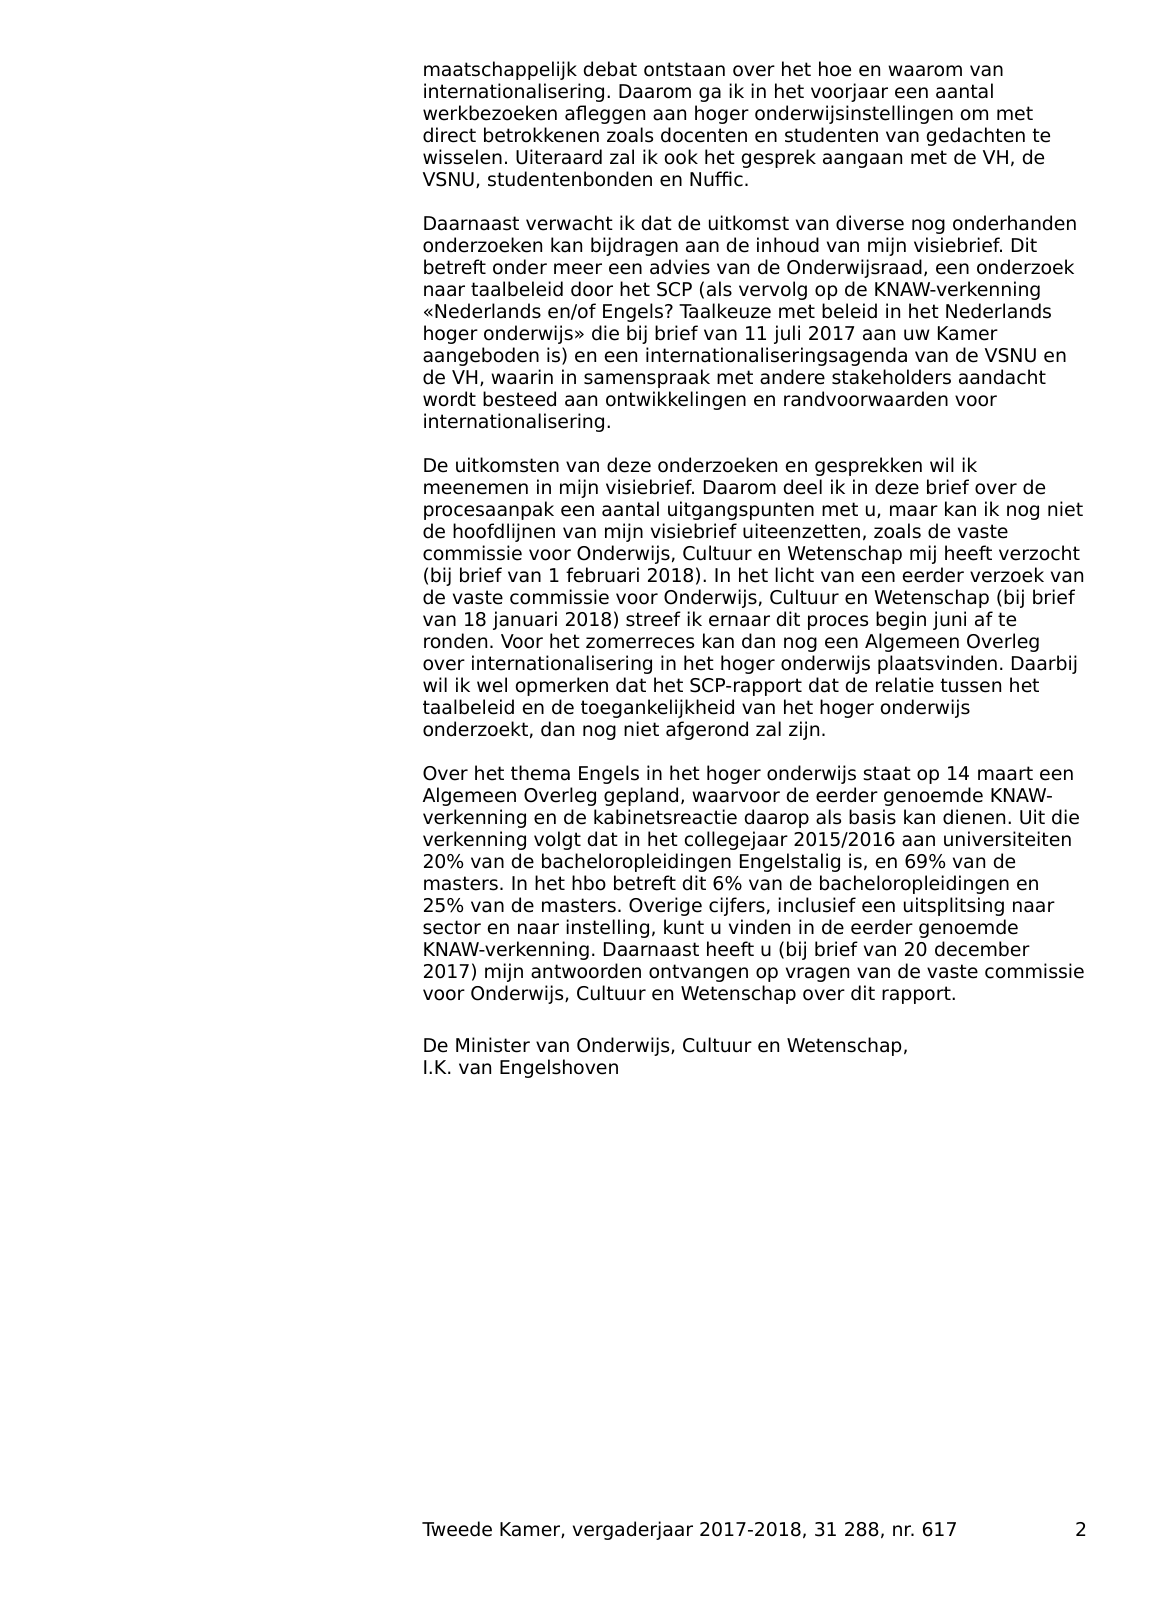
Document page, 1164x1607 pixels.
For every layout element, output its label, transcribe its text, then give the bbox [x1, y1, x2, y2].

text maatschappelijk debat ontstaan over het hoe en waarom van internationalisering. Daarom ga ik in het voorjaar een aantal werkbezoeken afleggen aan hoger onderwijsinstellingen om met direct betrokkenen zoals docenten en studenten van gedachten te wisselen. Uiteraard zal ik ook het gesprek aangaan met de VH, de VSNU, studentenbonden en Nuffic. [422, 59, 1087, 191]
text Daarnaast verwacht ik dat de uitkomst van diverse nog onderhanden onderzoeken kan bijdragen aan de inhoud van mijn visiebrief. Dit betreft onder meer een advies van de Onderwijsraad, een onderzoek naar taalbeleid door het SCP (als vervolg op de KNAW-verkenning «Nederlands en/of Engels? Taalkeuze met beleid in het Nederlands hoger onderwijs» die bij brief van 11 juli 2017 aan uw Kamer aangeboden is) en een internationaliseringsagenda van de VSNU en de VH, waarin in samenspraak met andere stakeholders aandacht wordt besteed aan ontwikkelingen en randvoorwaarden voor internationalisering. [422, 213, 1087, 433]
text De Minister van Onderwijs, Cultuur en Wetenschap, I.K. van Engelshoven [422, 1035, 1087, 1079]
text Over het thema Engels in het hoger onderwijs staat op 14 maart een Algemeen Overleg gepland, waarvoor de eerder genoemde KNAW-verkenning en de kabinetsreactie daarop als basis kan dienen. Uit die verkenning volgt dat in het collegejaar 2015/2016 aan universiteiten 20% van de bacheloropleidingen Engelstalig is, en 69% van de masters. In het hbo betreft dit 6% van de bacheloropleidingen en 25% van de masters. Overige cijfers, inclusief een uitsplitsing naar sector en naar instelling, kunt u vinden in de eerder genoemde KNAW-verkenning. Daarnaast heeft u (bij brief van 20 december 2017) mijn antwoorden ontvangen op vragen van de vaste commissie voor Onderwijs, Cultuur en Wetenschap over dit rapport. [422, 763, 1087, 1005]
text De uitkomsten van deze onderzoeken en gesprekken wil ik meenemen in mijn visiebrief. Daarom deel ik in deze brief over de procesaanpak een aantal uitgangspunten met u, maar kan ik nog niet de hoofdlijnen van mijn visiebrief uiteenzetten, zoals de vaste commissie voor Onderwijs, Cultuur en Wetenschap mij heeft verzocht (bij brief van 1 februari 2018). In het licht van een eerder verzoek van de vaste commissie voor Onderwijs, Cultuur en Wetenschap (bij brief van 18 januari 2018) streef ik ernaar dit proces begin juni af te ronden. Voor het zomerreces kan dan nog een Algemeen Overleg over internationalisering in het hoger onderwijs plaatsvinden. Daarbij wil ik wel opmerken dat het SCP-rapport dat de relatie tussen het taalbeleid en de toegankelijkheid van het hoger onderwijs onderzoekt, dan nog niet afgerond zal zijn. [422, 455, 1087, 741]
